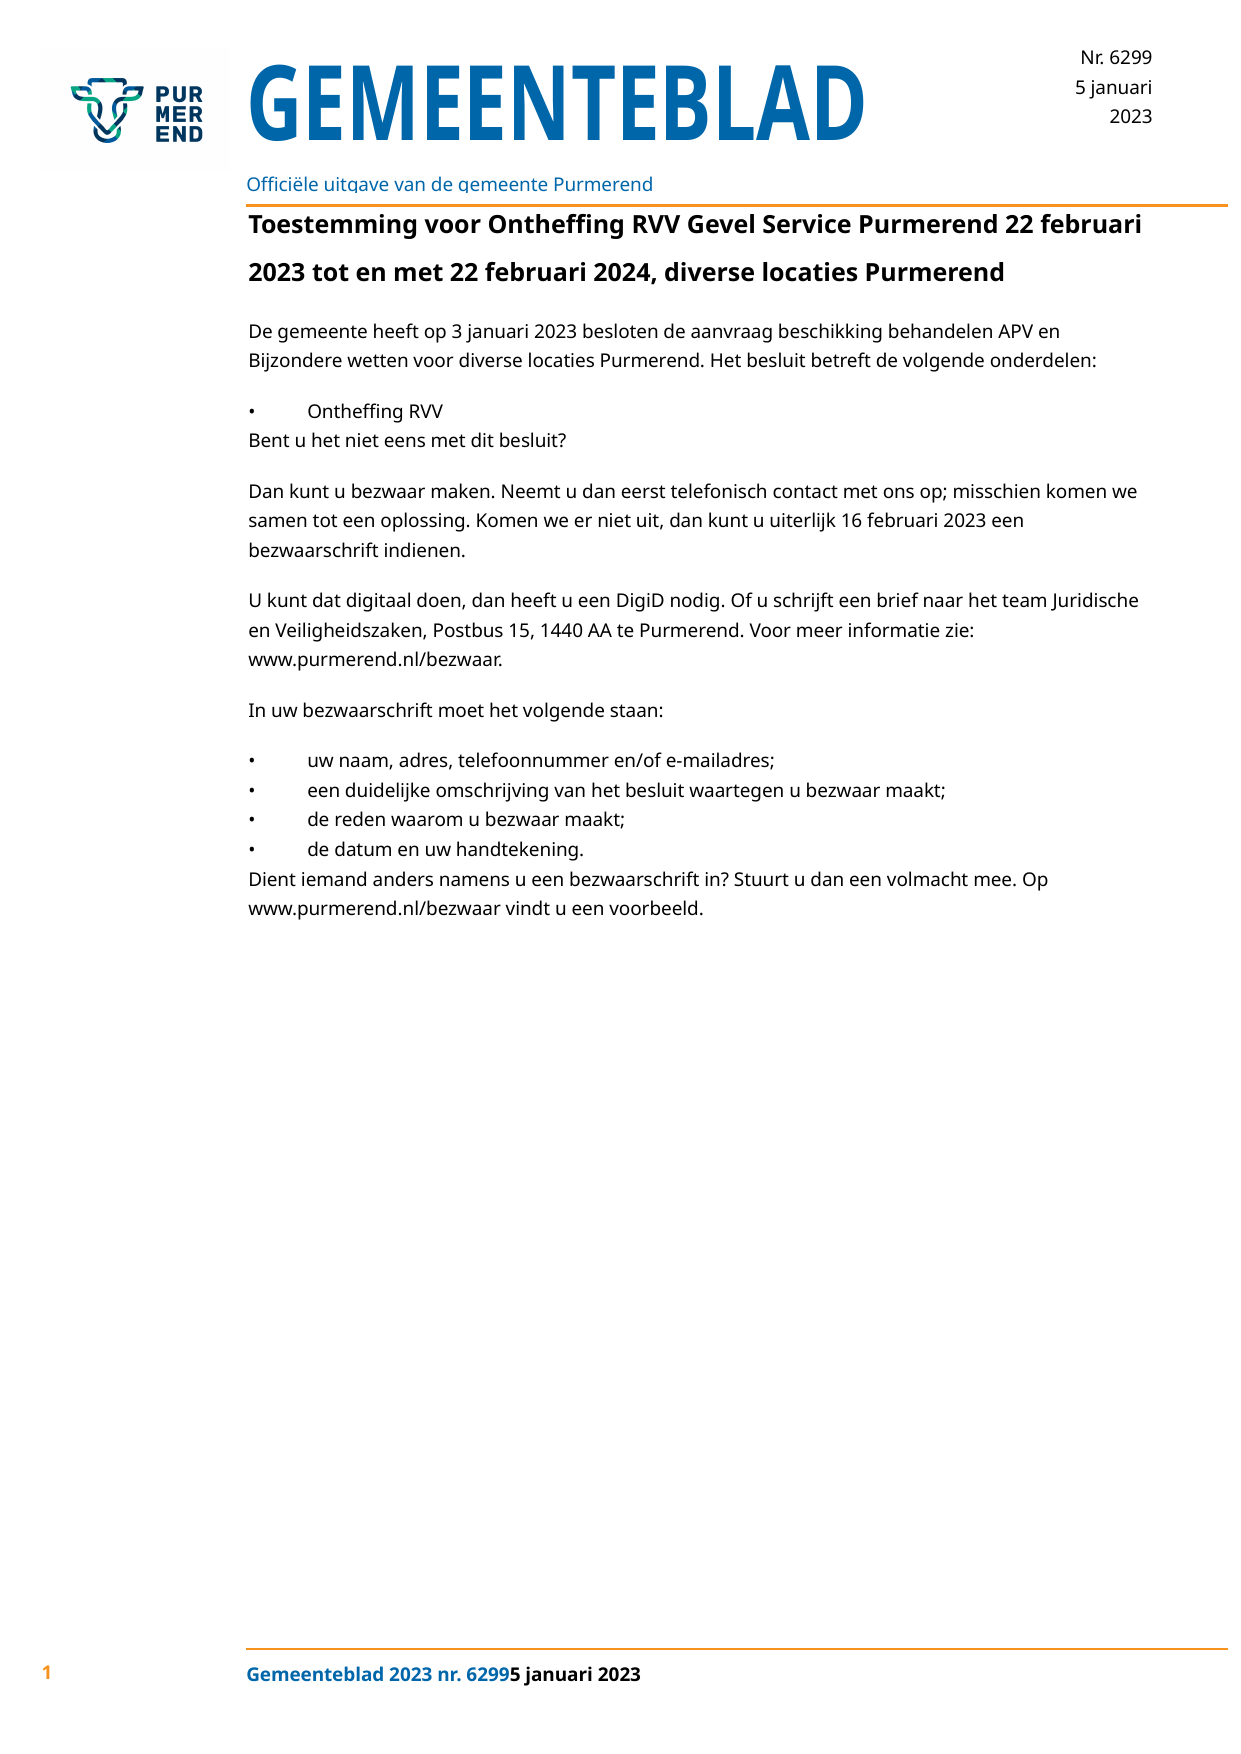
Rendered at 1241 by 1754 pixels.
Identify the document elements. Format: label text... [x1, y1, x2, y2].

text Bent u het niet eens met dit besluit? [248, 427, 1152, 453]
list de datum en uw handtekening. [248, 836, 1152, 862]
list Ontheffing RVV [248, 398, 1152, 424]
list een duidelijke omschrijving van het besluit waartegen u bezwaar maakt; [248, 777, 1152, 803]
text De gemeente heeft op 3 januari 2023 besloten de aanvraag beschikking behandelen APV en Bijzondere wetten voor diverse locaties Purmerend. Het besluit betreft de volgende onderdelen: [248, 318, 1152, 373]
picture [41, 47, 231, 172]
text Dient iemand anders namens u een bezwaarschrift in? Stuurt u dan een volmacht mee. Op www.purmerend.nl/bezwaar vindt u een voorbeeld. [248, 866, 1152, 921]
text Toestemming voor Ontheffing RVV Gevel Service Purmerend 22 februari 2023 tot en met 22 februari 2024, diverse locaties Purmerend [248, 207, 1152, 288]
list de reden waarom u bezwaar maakt; [248, 807, 1152, 832]
text Dan kunt u bezwaar maken. Neemt u dan eerst telefonisch contact met ons op; misschien komen we samen tot een oplossing. Komen we er niet uit, dan kunt u uiterlijk 16 februari 2023 een bezwaarschrift indienen. [248, 478, 1152, 563]
list uw naam, adres, telefoonnummer en/of e-mailadres; [248, 747, 1152, 773]
text U kunt dat digitaal doen, dan heeft u een DigiD nodig. Of u schrijft een brief naar het team Juridische en Veiligheidszaken, Postbus 15, 1440 AA te Purmerend. Voor meer informatie zie: www.purmerend.nl/bezwaar. [248, 587, 1152, 672]
text In uw bezwaarschrift moet het volgende staan: [248, 697, 1152, 723]
